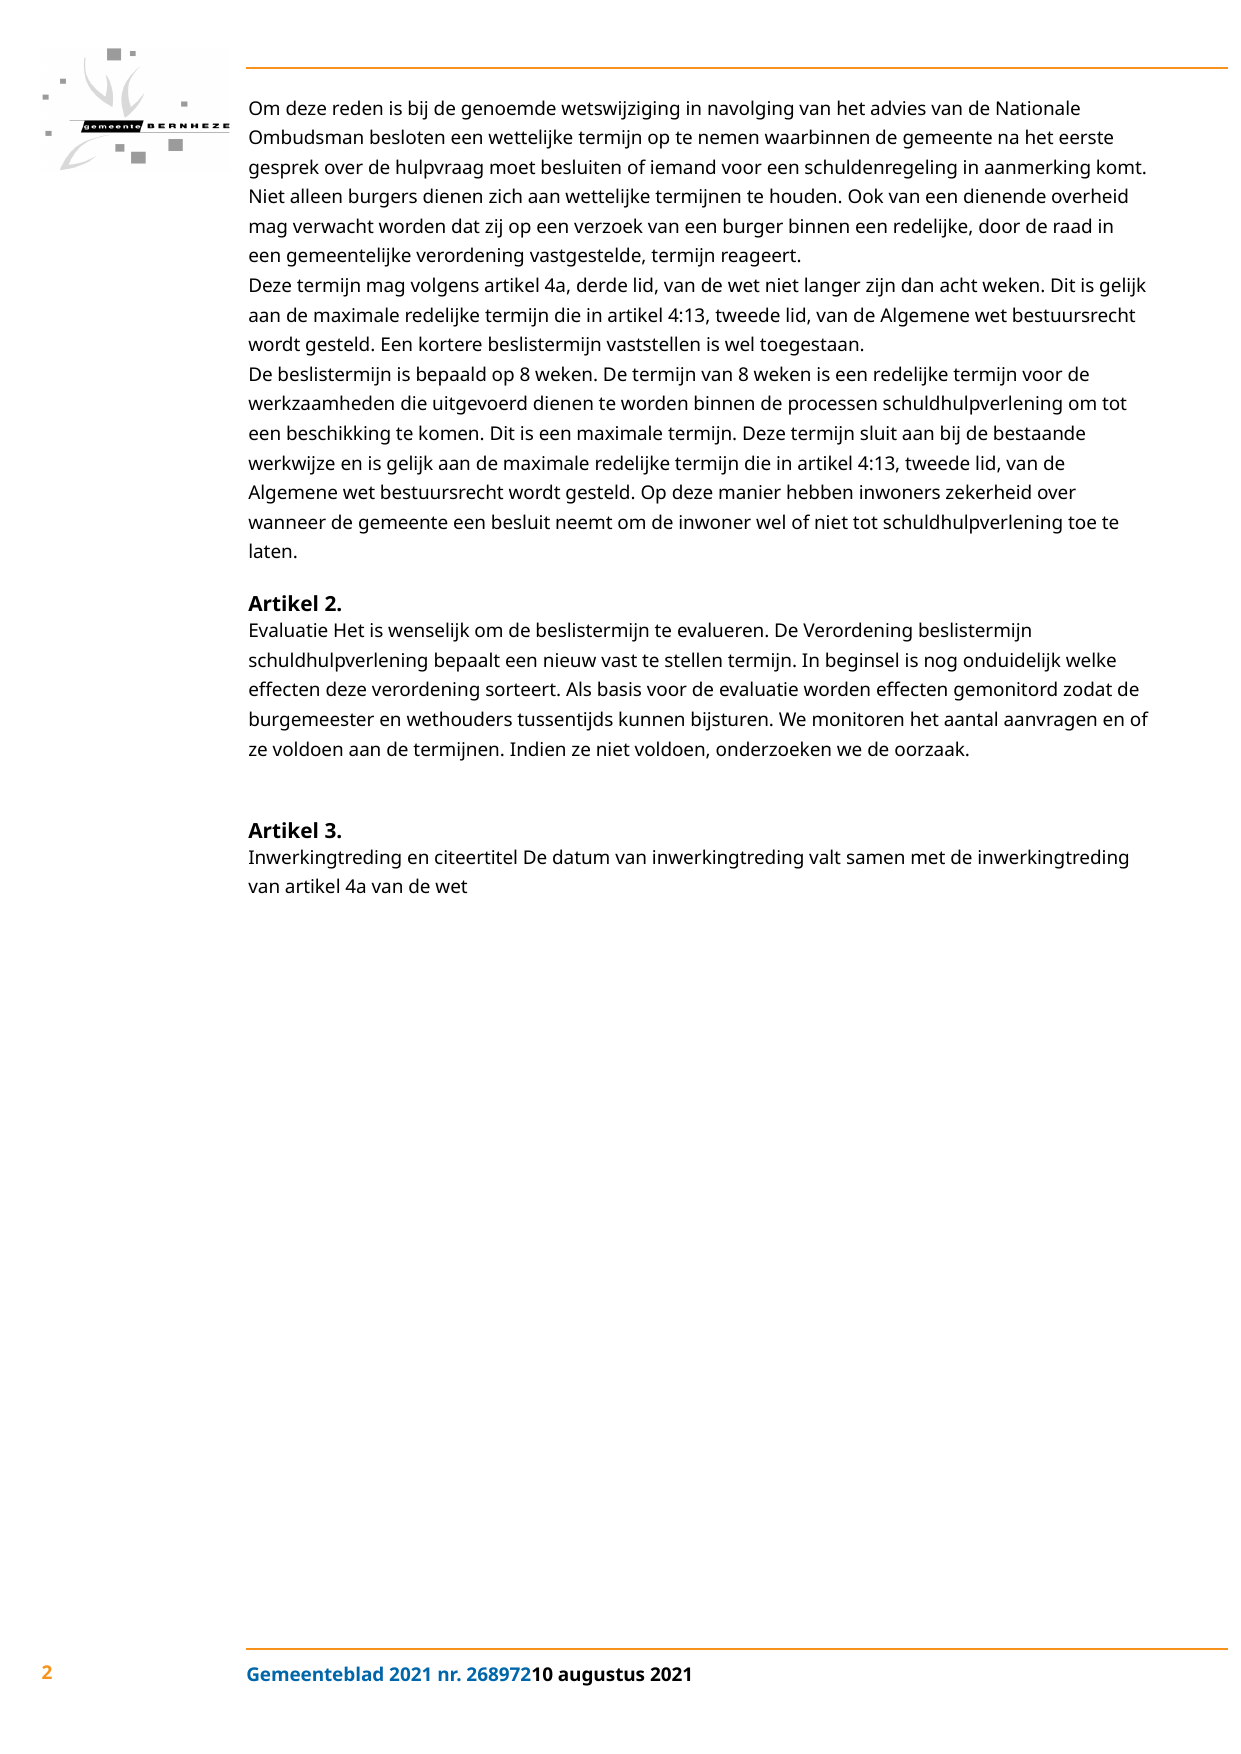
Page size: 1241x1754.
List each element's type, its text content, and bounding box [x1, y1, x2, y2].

text Artikel 2. [248, 589, 1152, 617]
text Artikel 3. [248, 816, 1152, 844]
text Deze termijn mag volgens artikel 4a, derde lid, van de wet niet langer zijn dan acht weken. Dit is gelijk aan de maximale redelijke termijn die in artikel 4:13, tweede lid, van de Algemene wet bestuursrecht wordt gesteld. Een kortere beslistermijn vaststellen is wel toegestaan. [248, 272, 1152, 357]
text Om deze reden is bij de genoemde wetswijziging in navolging van het advies van de Nationale Ombudsman besloten een wettelijke termijn op te nemen waarbinnen de gemeente na het eerste gesprek over de hulpvraag moet besluiten of iemand voor een schuldenregeling in aanmerking komt. Niet alleen burgers dienen zich aan wettelijke termijnen te houden. Ook van een dienende overheid mag verwacht worden dat zij op een verzoek van een burger binnen een redelijke, door de raad in een gemeentelijke verordening vastgestelde, termijn reageert. [248, 95, 1152, 268]
text De beslistermijn is bepaald op 8 weken. De termijn van 8 weken is een redelijke termijn voor de werkzaamheden die uitgevoerd dienen te worden binnen de processen schuldhulpverlening om tot een beschikking te komen. Dit is een maximale termijn. Deze termijn sluit aan bij de bestaande werkwijze en is gelijk aan de maximale redelijke termijn die in artikel 4:13, tweede lid, van de Algemene wet bestuursrecht wordt gesteld. Op deze manier hebben inwoners zekerheid over wanneer de gemeente een besluit neemt om de inwoner wel of niet tot schuldhulpverlening toe te laten. [248, 361, 1152, 564]
text Evaluatie Het is wenselijk om de beslistermijn te evalueren. De Verordening beslistermijn schuldhulpverlening bepaalt een nieuw vast te stellen termijn. In beginsel is nog onduidelijk welke effecten deze verordening sorteert. Als basis voor de evaluatie worden effecten gemonitord zodat de burgemeester en wethouders tussentijds kunnen bijsturen. We monitoren het aantal aanvragen en of ze voldoen aan de termijnen. Indien ze niet voldoen, onderzoeken we de oorzaak. [248, 617, 1152, 761]
picture [41, 47, 231, 172]
text Inwerkingtreding en citeertitel De datum van inwerkingtreding valt samen met de inwerkingtreding van artikel 4a van de wet [248, 844, 1152, 899]
